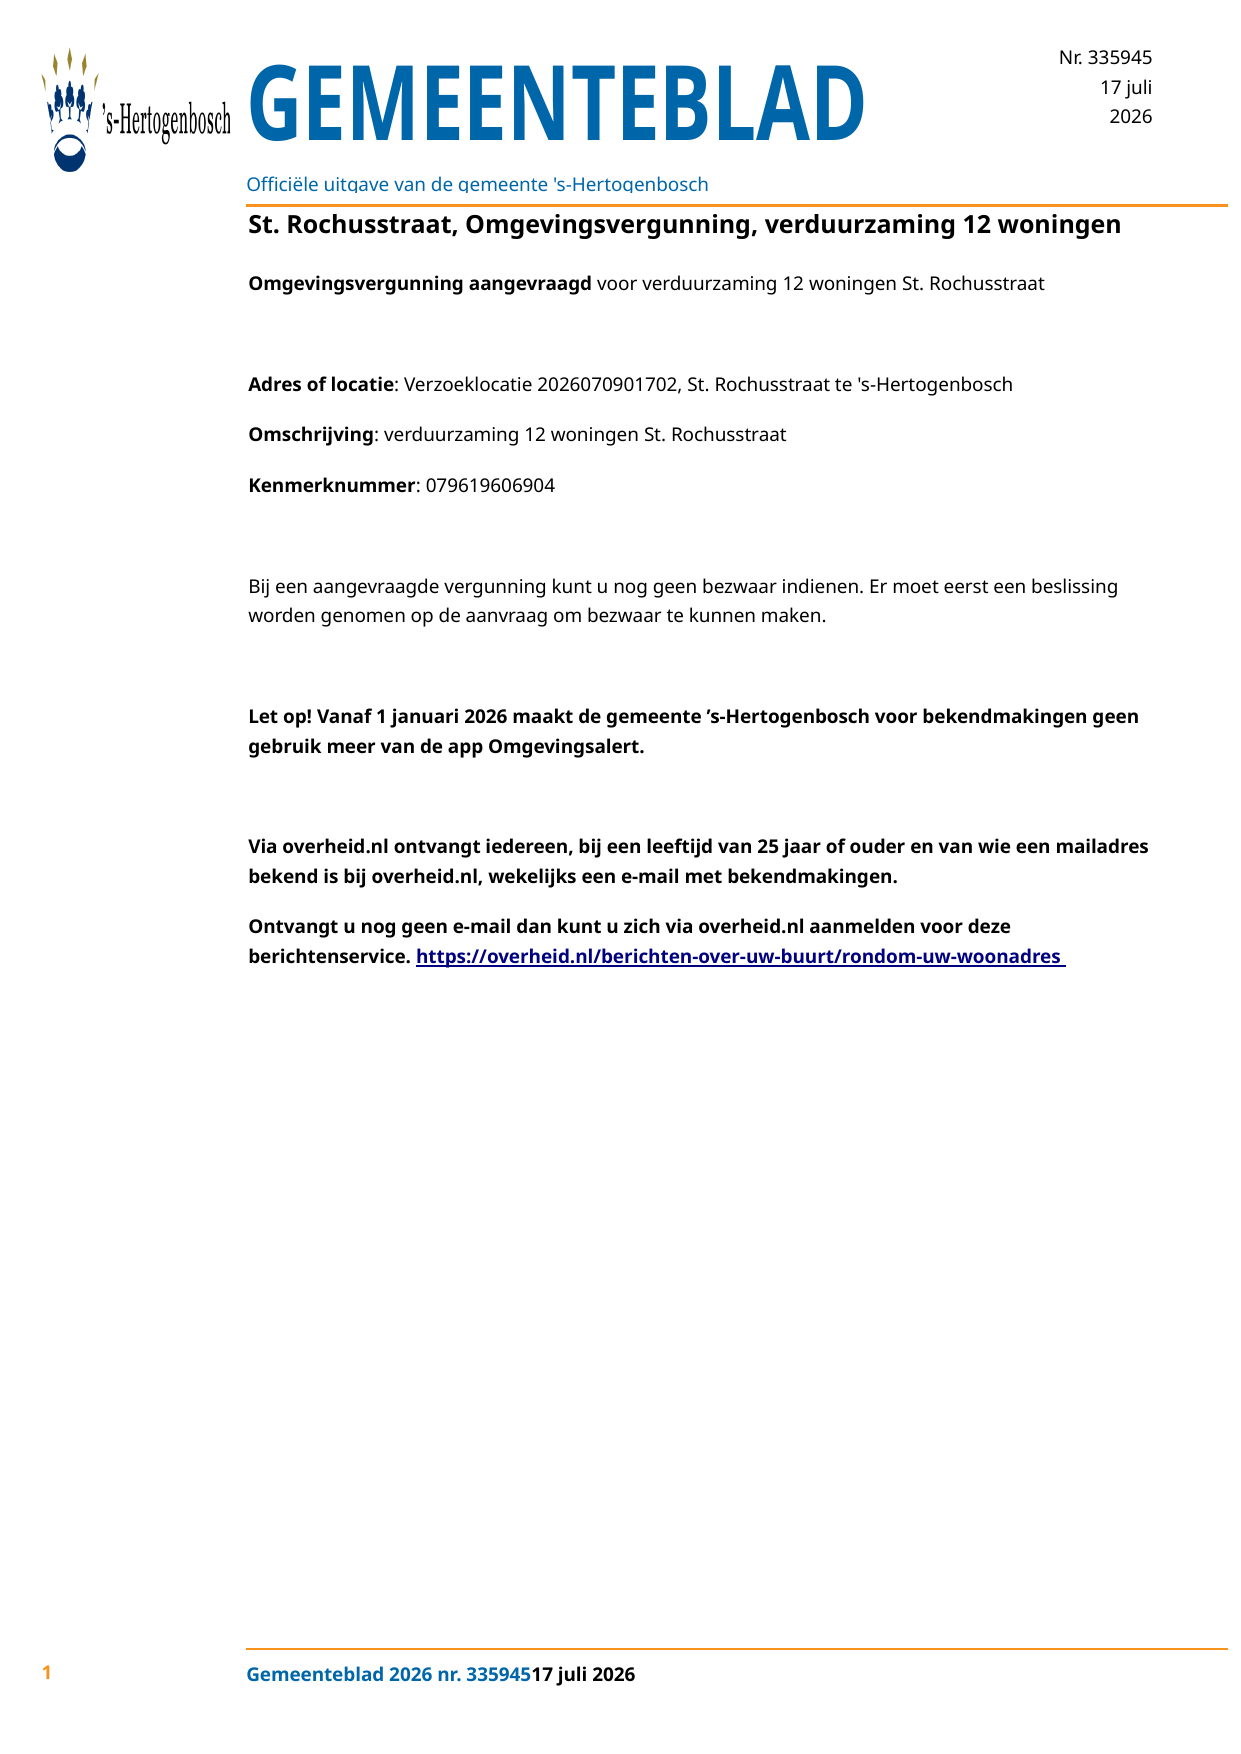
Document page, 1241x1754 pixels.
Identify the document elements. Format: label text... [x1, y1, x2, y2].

text Bij een aangevraagde vergunning kunt u nog geen bezwaar indienen. Er moet eerst een beslissing worden genomen op de aanvraag om bezwaar te kunnen maken. [248, 573, 1152, 628]
text Let op! Vanaf 1 januari 2026 maakt de gemeente ’s-Hertogenbosch voor bekendmakingen geen gebruik meer van de app Omgevingsalert. [248, 703, 1152, 758]
text Via overheid.nl ontvangt iedereen, bij een leeftijd van 25 jaar of ouder en van wie een mailadres bekend is bij overheid.nl, wekelijks een e-mail met bekendmakingen. [248, 834, 1152, 889]
text Omgevingsvergunning aangevraagd voor verduurzaming 12 woningen St. Rochusstraat [248, 270, 1152, 296]
text Omschrijving: verduurzaming 12 woningen St. Rochusstraat [248, 422, 1152, 447]
picture [41, 47, 231, 172]
text Kenmerknummer: 079619606904 [248, 472, 1152, 498]
text St. Rochusstraat, Omgevingsvergunning, verduurzaming 12 woningen [248, 207, 1152, 241]
text Adres of locatie: Verzoeklocatie 2026070901702, St. Rochusstraat te 's-Hertogenbosch [248, 371, 1152, 397]
text Ontvangt u nog geen e-mail dan kunt u zich via overheid.nl aanmelden voor deze berichtenservice. https://overheid.nl/berichten-over-uw-buurt/rondom-uw-woonadres [248, 914, 1152, 969]
